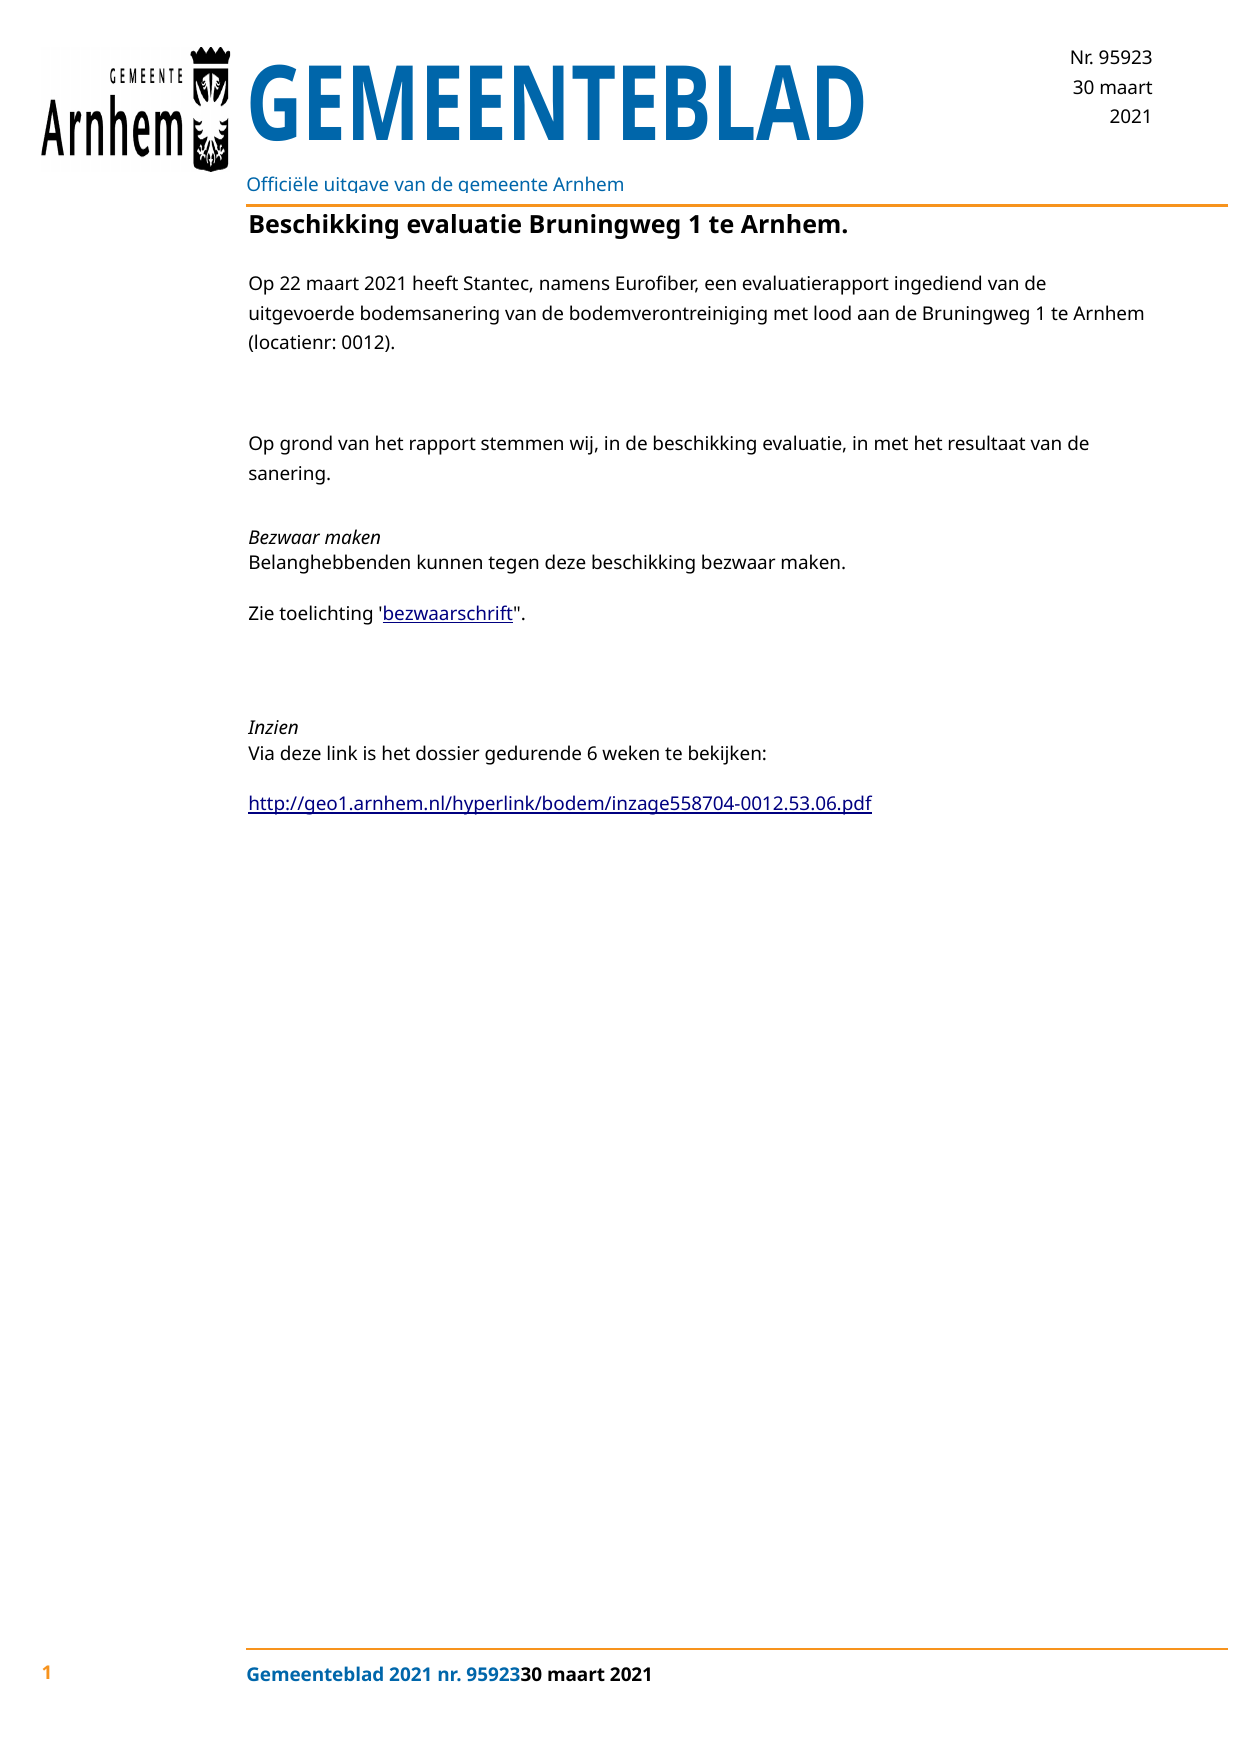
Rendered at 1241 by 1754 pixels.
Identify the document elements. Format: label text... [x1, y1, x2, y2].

picture [41, 47, 231, 172]
text Bezwaar maken [248, 524, 1152, 549]
text Beschikking evaluatie Bruningweg 1 te Arnhem. [248, 207, 1152, 241]
text Inzien [248, 714, 1152, 740]
text http://geo1.arnhem.nl/hyperlink/bodem/inzage558704-0012.53.06.pdf [248, 791, 1152, 816]
text Op 22 maart 2021 heeft Stantec, namens Eurofiber, een evaluatierapport ingediend van de uitgevoerde bodemsanering van de bodemverontreiniging met lood aan de Bruningweg 1 te Arnhem (locatienr: 0012). [248, 270, 1152, 355]
text Op grond van het rapport stemmen wij, in de beschikking evaluatie, in met het resultaat van de sanering. [248, 430, 1152, 486]
text Zie toelichting 'bezwaarschrift". [248, 600, 1152, 626]
text Via deze link is het dossier gedurende 6 weken te bekijken: [248, 740, 1152, 766]
text Belanghebbenden kunnen tegen deze beschikking bezwaar maken. [248, 549, 1152, 575]
